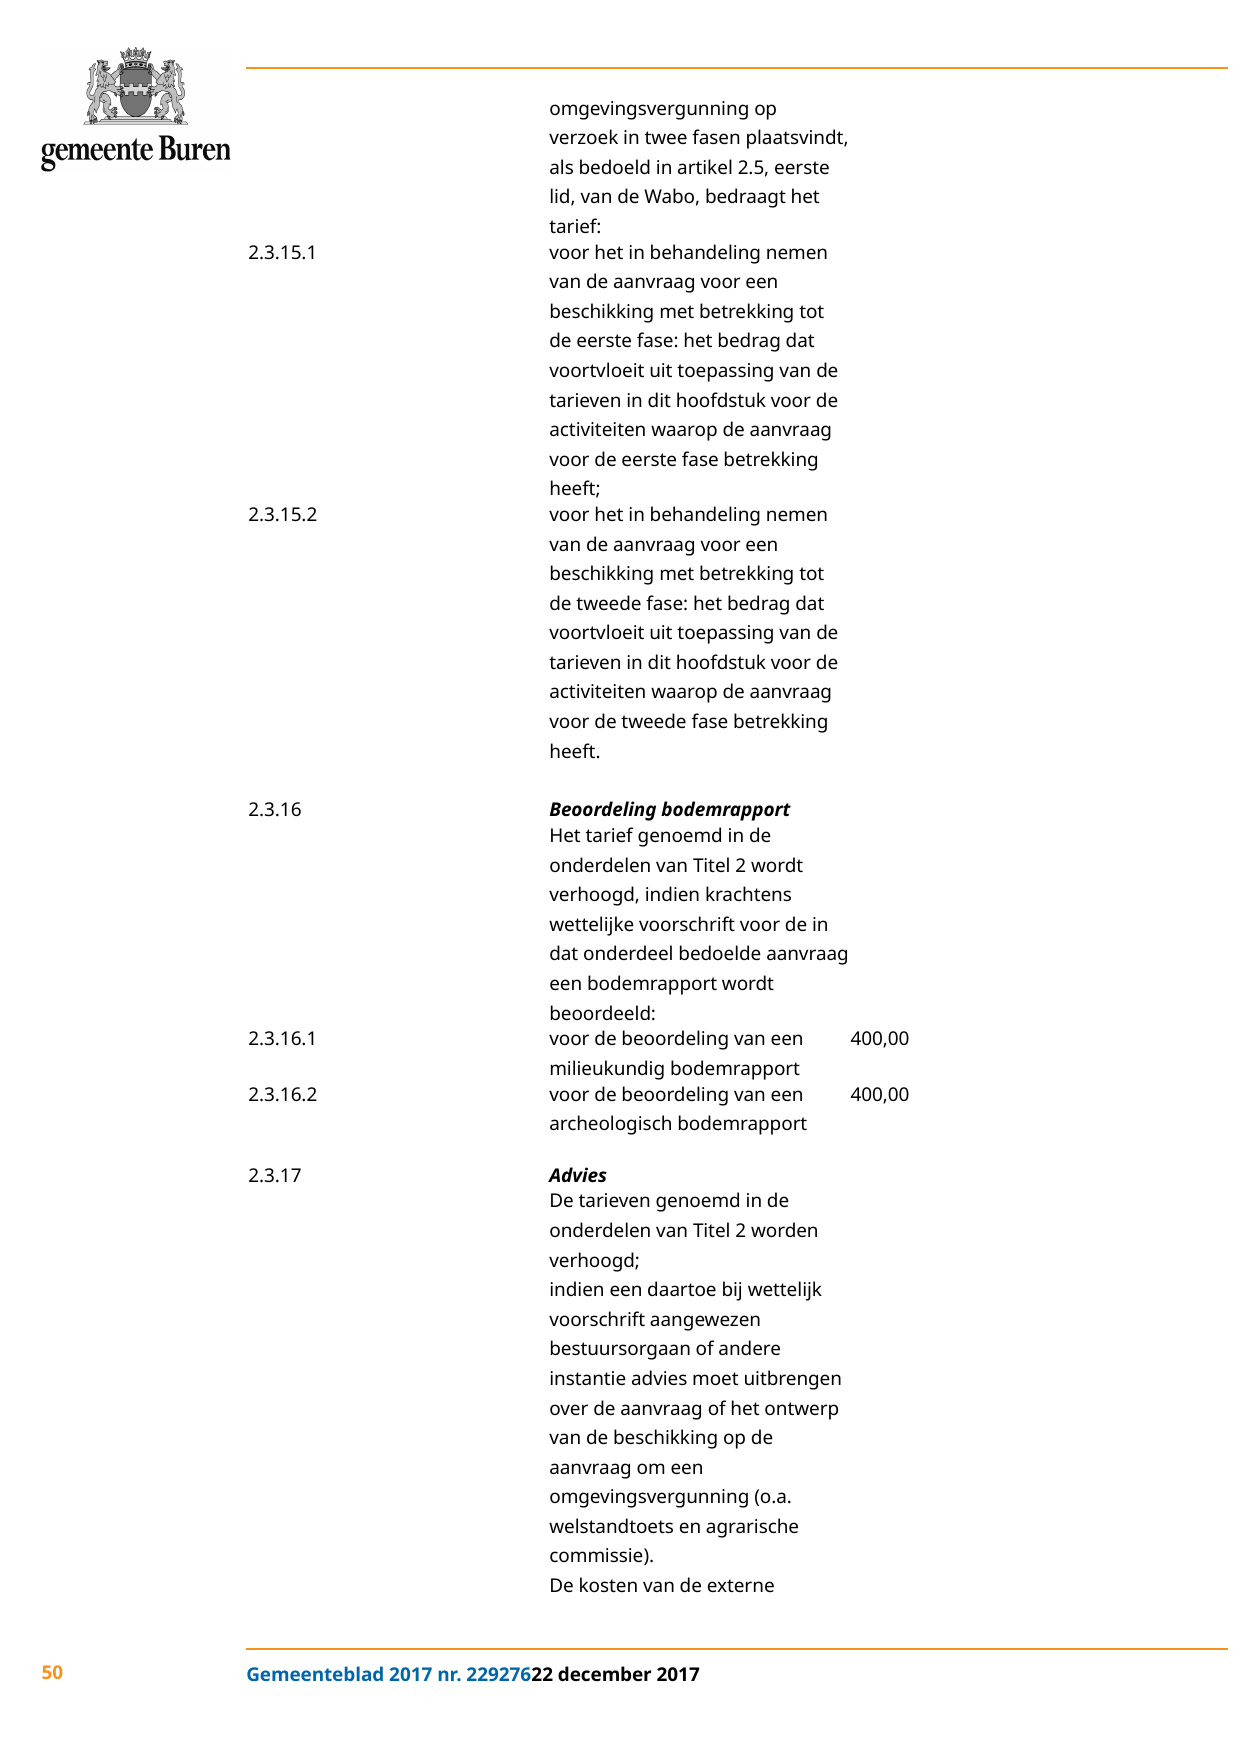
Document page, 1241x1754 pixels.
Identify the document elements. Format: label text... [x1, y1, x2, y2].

table_cell 2.3.15.2 [248, 501, 549, 764]
table_cell [248, 95, 549, 239]
table_cell [850, 1136, 1152, 1162]
picture [41, 47, 231, 172]
table_cell 400,00 [850, 1081, 1152, 1136]
table_cell [850, 1188, 1152, 1598]
table_cell 2.3.16.2 [248, 1081, 549, 1136]
table_header [850, 797, 1152, 822]
table_header Beoordeling bodemrapport [549, 797, 850, 822]
table_cell voor de beoordeling van een milieukundig bodemrapport [549, 1026, 850, 1081]
table_cell [248, 1136, 549, 1162]
table_cell voor het in behandeling nemen van de aanvraag voor een beschikking met betrekking tot de tweede fase: het bedrag dat voortvloeit uit toepassing van de tarieven in dit hoofdstuk voor de activiteiten waarop de aanvraag voor de tweede fase betrekking heeft. [549, 501, 850, 764]
table_cell [248, 1188, 549, 1598]
table_cell 400,00 [850, 1026, 1152, 1081]
table_cell [549, 1136, 850, 1162]
table_cell [850, 822, 1152, 1026]
table_cell voor het in behandeling nemen van de aanvraag voor een beschikking met betrekking tot de eerste fase: het bedrag dat voortvloeit uit toepassing van de tarieven in dit hoofdstuk voor de activiteiten waarop de aanvraag voor de eerste fase betrekking heeft; [549, 239, 850, 501]
table_cell 2.3.16.1 [248, 1026, 549, 1081]
table_cell [248, 822, 549, 1026]
table_header 2.3.16 [248, 797, 549, 822]
table_cell [850, 501, 1152, 764]
table_cell omgevingsvergunning op verzoek in twee fasen plaatsvindt, als bedoeld in artikel 2.5, eerste lid, van de Wabo, bedraagt het tarief: [549, 95, 850, 239]
table_cell De tarieven genoemd in de onderdelen van Titel 2 worden verhoogd; indien een daartoe bij wettelijk voorschrift aangewezen bestuursorgaan of andere instantie advies moet uitbrengen over de aanvraag of het ontwerp van de beschikking op de aanvraag om een omgevingsvergunning (o.a. welstandtoets en agrarische commissie). De kosten van de externe [549, 1188, 850, 1598]
table_cell Het tarief genoemd in de onderdelen van Titel 2 wordt verhoogd, indien krachtens wettelijke voorschrift voor de in dat onderdeel bedoelde aanvraag een bodemrapport wordt beoordeeld: [549, 822, 850, 1026]
table_cell [850, 1162, 1152, 1188]
table_cell [850, 95, 1152, 239]
table_cell Advies [549, 1162, 850, 1188]
table_cell [850, 239, 1152, 501]
table_cell 2.3.15.1 [248, 239, 549, 501]
table_cell 2.3.17 [248, 1162, 549, 1188]
table_cell voor de beoordeling van een archeologisch bodemrapport [549, 1081, 850, 1136]
